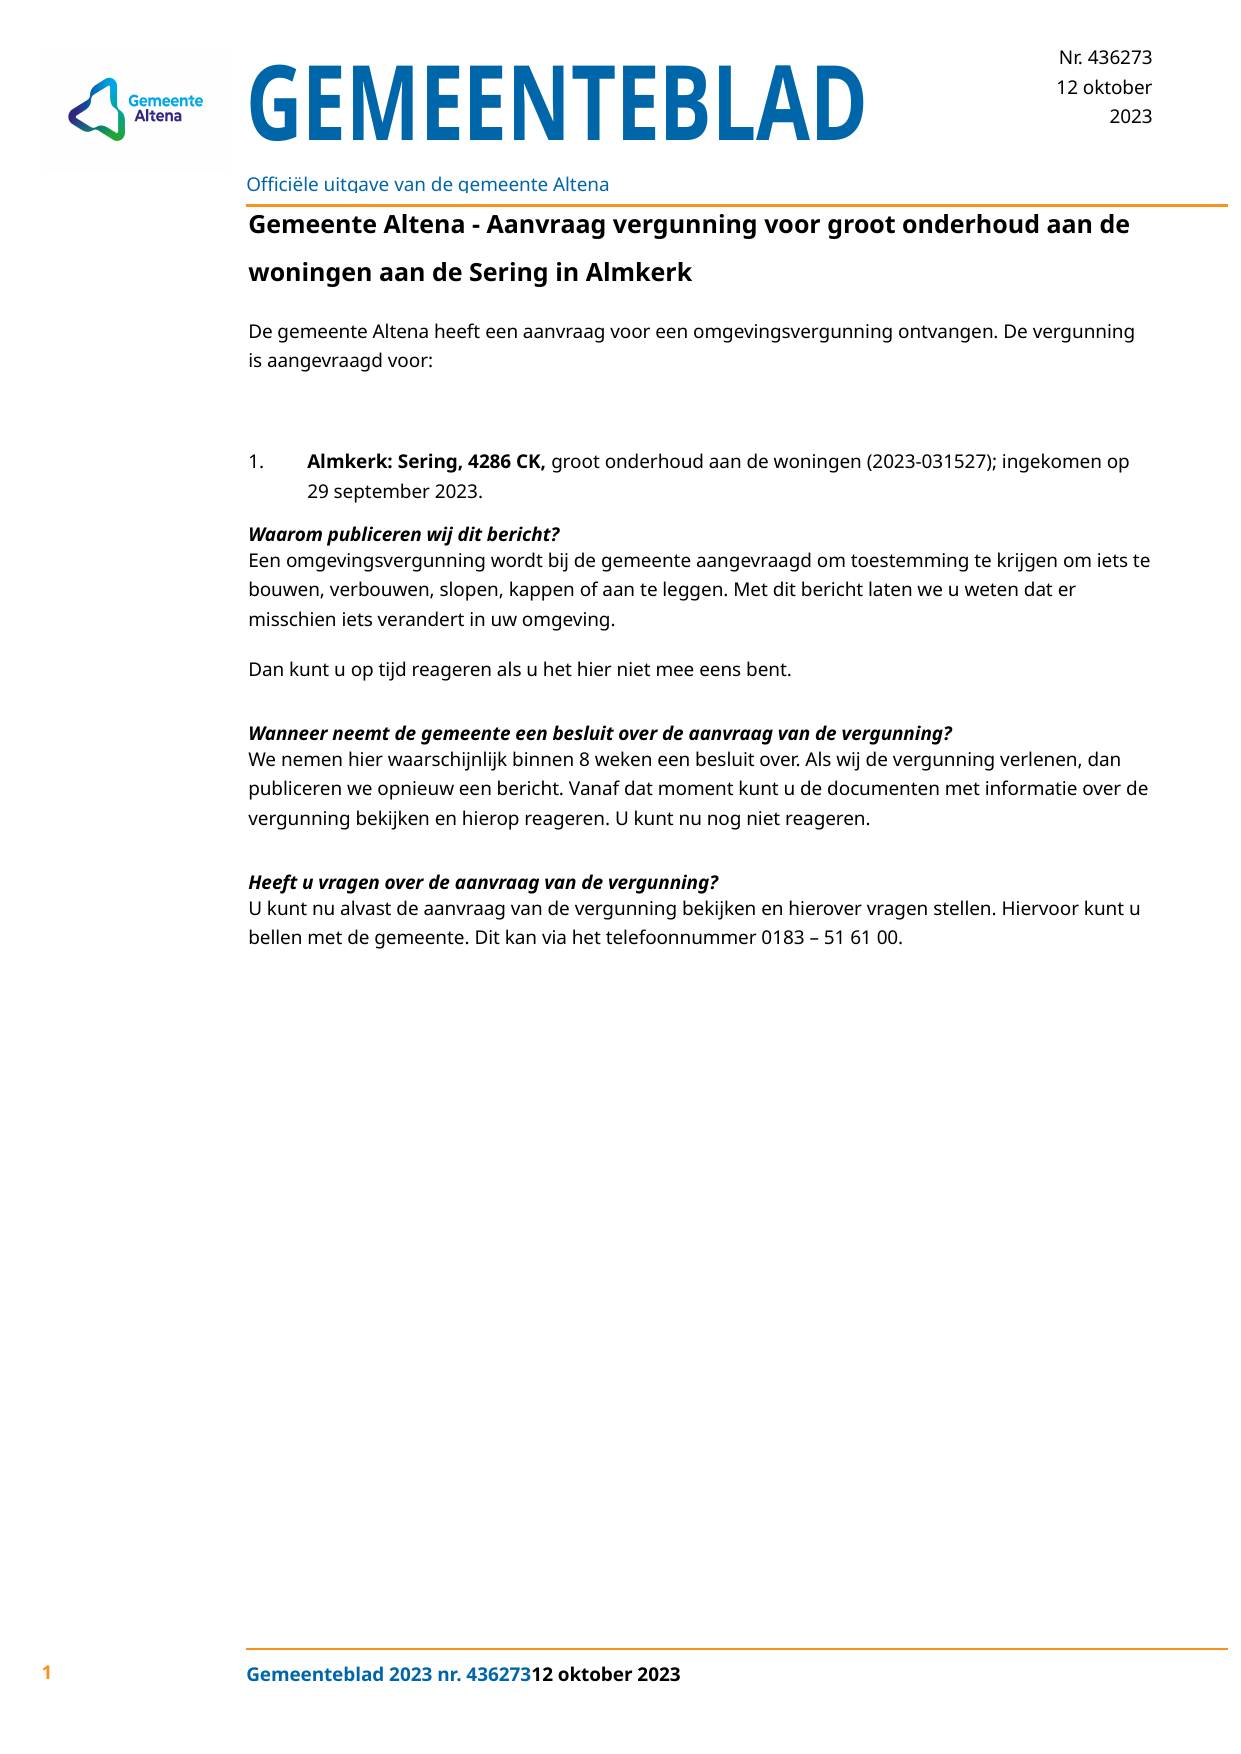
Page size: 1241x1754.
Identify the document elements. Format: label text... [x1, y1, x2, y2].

text Heeft u vragen over de aanvraag van de vergunning? [248, 869, 1152, 895]
text Een omgevingsvergunning wordt bij de gemeente aangevraagd om toestemming te krijgen om iets te bouwen, verbouwen, slopen, kappen of aan te leggen. Met dit bericht laten we u weten dat er misschien iets verandert in uw omgeving. [248, 547, 1152, 632]
text Waarom publiceren wij dit bericht? [248, 521, 1152, 547]
text U kunt nu alvast de aanvraag van de vergunning bekijken en hierover vragen stellen. Hiervoor kunt u bellen met de gemeente. Dit kan via het telefoonnummer 0183 – 51 61 00. [248, 895, 1152, 950]
text Dan kunt u op tijd reageren als u het hier niet mee eens bent. [248, 656, 1152, 682]
text Gemeente Altena - Aanvraag vergunning voor groot onderhoud aan de woningen aan de Sering in Almkerk [248, 207, 1152, 288]
text De gemeente Altena heeft een aanvraag voor een omgevingsvergunning ontvangen. De vergunning is aangevraagd voor: [248, 318, 1152, 373]
text We nemen hier waarschijnlijk binnen 8 weken een besluit over. Als wij de vergunning verlenen, dan publiceren we opnieuw een bericht. Vanaf dat moment kunt u de documenten met informatie over de vergunning bekijken en hierop reageren. U kunt nu nog niet reageren. [248, 746, 1152, 831]
text Wanneer neemt de gemeente een besluit over de aanvraag van de vergunning? [248, 720, 1152, 746]
picture [41, 47, 231, 172]
list Almkerk: Sering, 4286 CK, groot onderhoud aan de woningen (2023-031527); ingekomen op 29 september 2023. [248, 448, 1152, 504]
